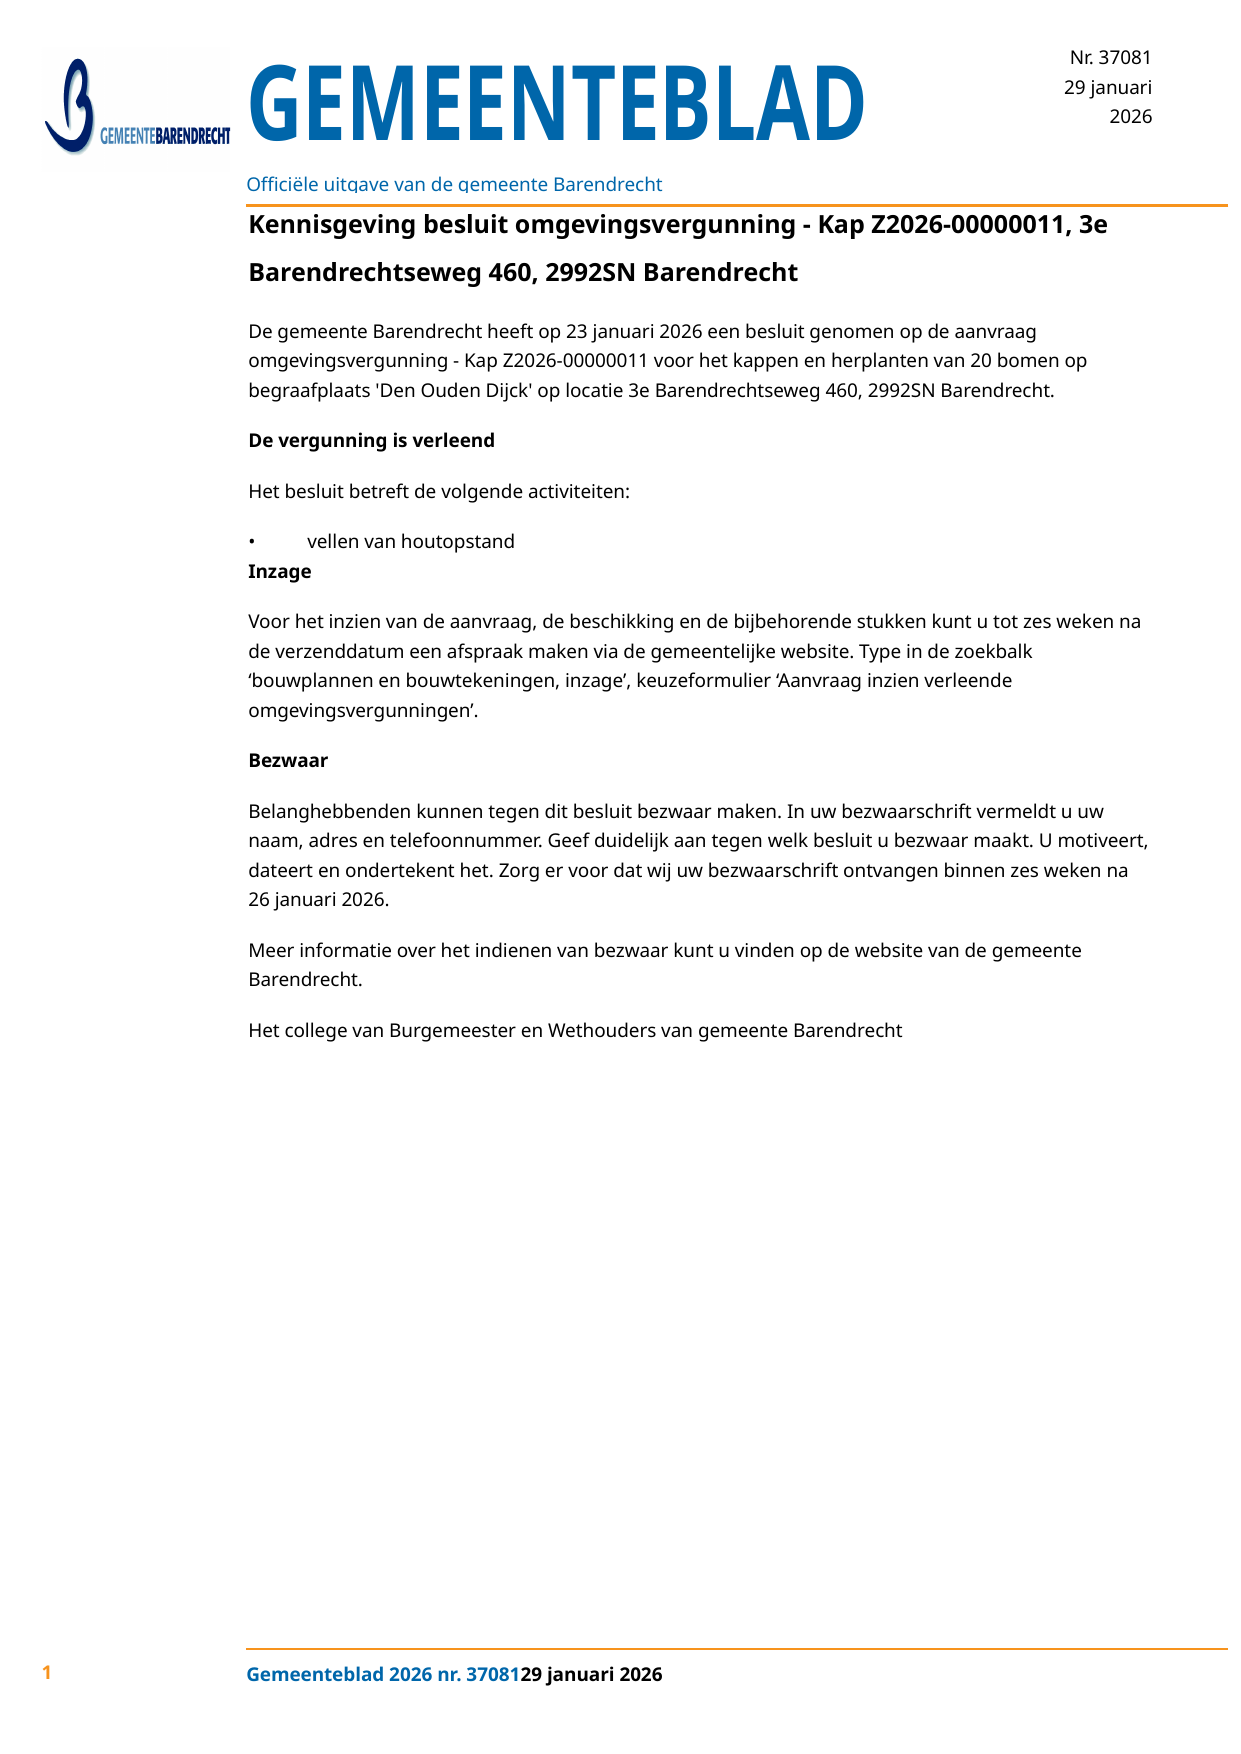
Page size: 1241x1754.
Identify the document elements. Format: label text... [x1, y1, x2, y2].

text Voor het inzien van de aanvraag, de beschikking en de bijbehorende stukken kunt u tot zes weken na de verzenddatum een afspraak maken via de gemeentelijke website. Type in de zoekbalk ‘bouwplannen en bouwtekeningen, inzage’, keuzeformulier ‘Aanvraag inzien verleende omgevingsvergunningen’. [248, 608, 1152, 723]
text Het college van Burgemeester en Wethouders van gemeente Barendrecht [248, 1017, 1152, 1043]
text Het besluit betreft de volgende activiteiten: [248, 478, 1152, 504]
text Belanghebbenden kunnen tegen dit besluit bezwaar maken. In uw bezwaarschrift vermeldt u uw naam, adres en telefoonnummer. Geef duidelijk aan tegen welk besluit u bezwaar maakt. U motiveert, dateert en ondertekent het. Zorg er voor dat wij uw bezwaarschrift ontvangen binnen zes weken na 26 januari 2026. [248, 798, 1152, 912]
text Inzage [248, 558, 1152, 584]
text De vergunning is verleend [248, 427, 1152, 453]
picture [41, 47, 231, 172]
text Meer informatie over het indienen van bezwaar kunt u vinden op de website van de gemeente Barendrecht. [248, 937, 1152, 992]
text Kennisgeving besluit omgevingsvergunning - Kap Z2026-00000011, 3e Barendrechtseweg 460, 2992SN Barendrecht [248, 207, 1152, 288]
list vellen van houtopstand [248, 528, 1152, 554]
text Bezwaar [248, 747, 1152, 773]
text De gemeente Barendrecht heeft op 23 januari 2026 een besluit genomen op de aanvraag omgevingsvergunning - Kap Z2026-00000011 voor het kappen en herplanten van 20 bomen op begraafplaats 'Den Ouden Dijck' op locatie 3e Barendrechtseweg 460, 2992SN Barendrecht. [248, 318, 1152, 403]
